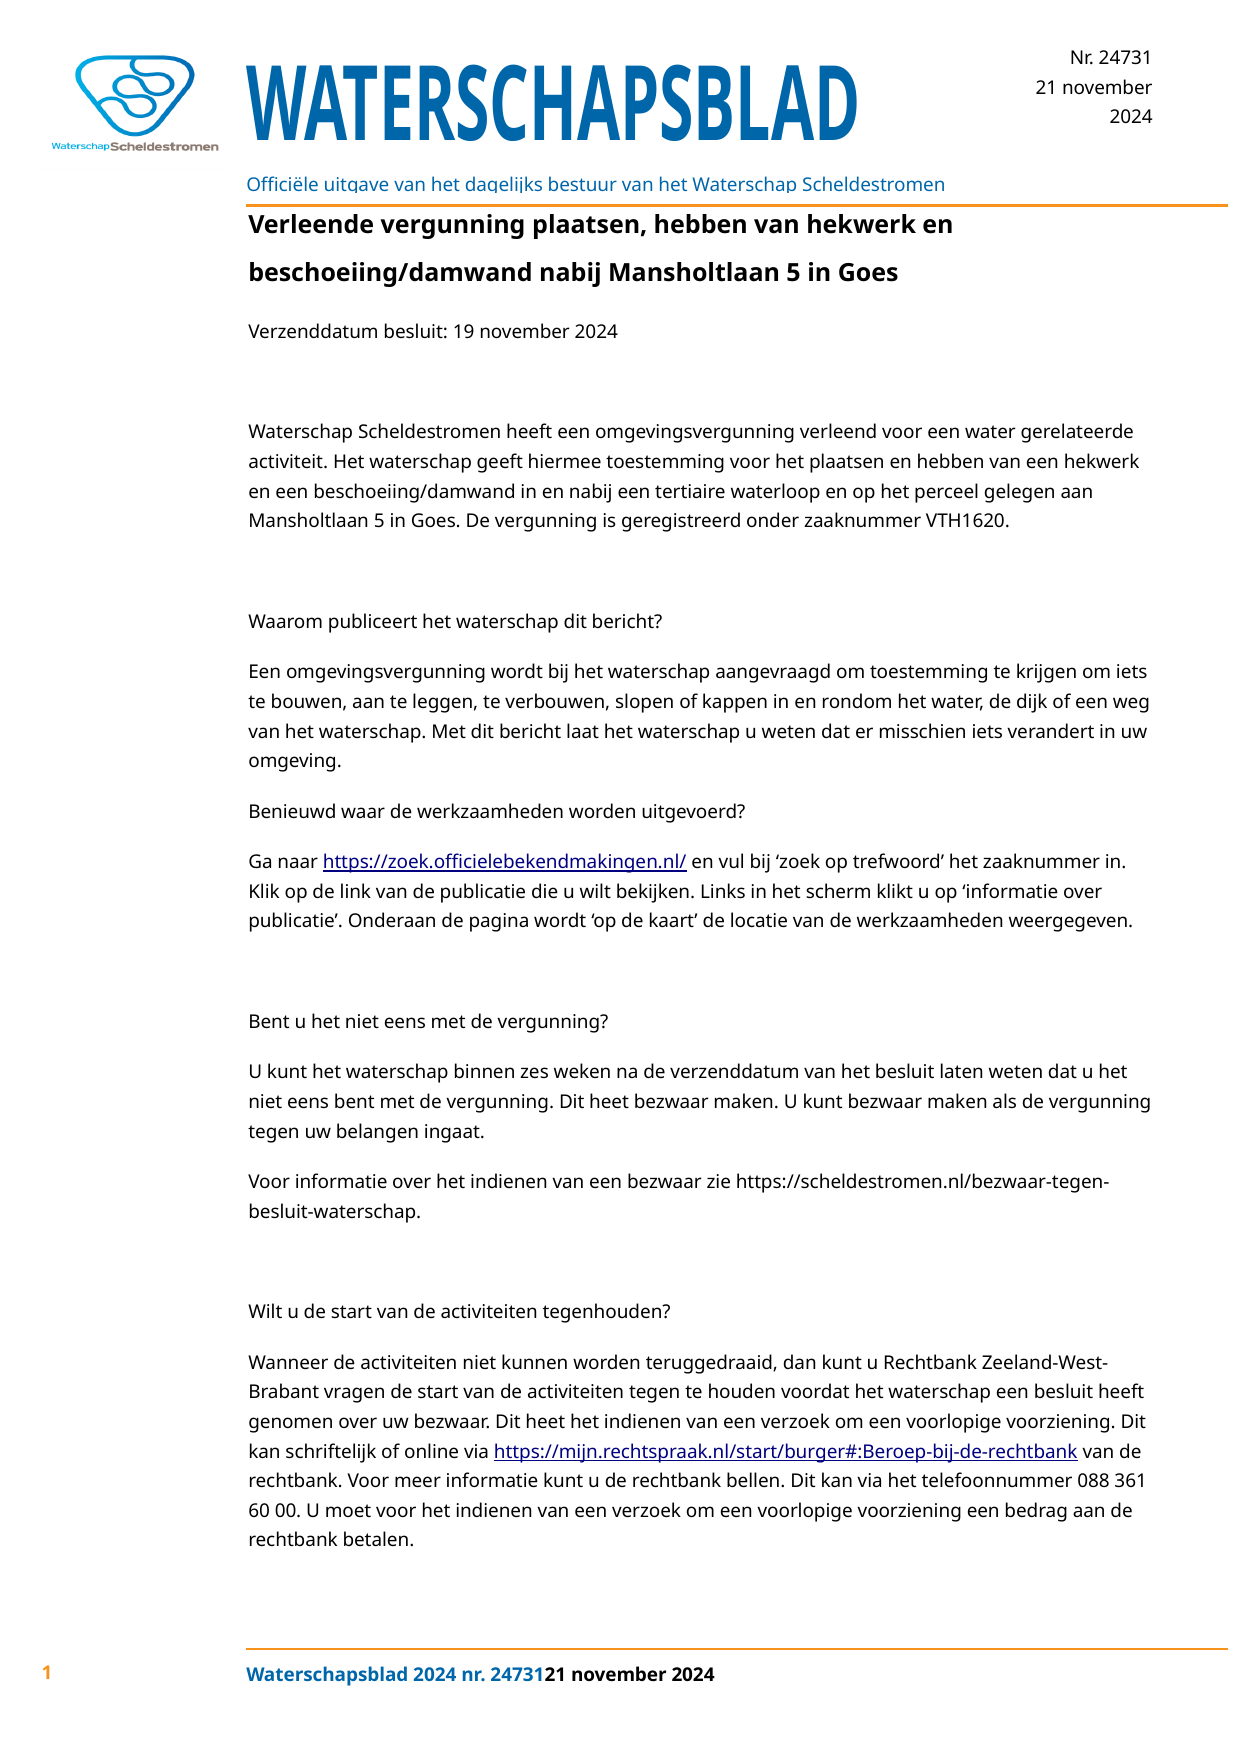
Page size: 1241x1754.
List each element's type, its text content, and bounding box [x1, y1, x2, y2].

text Benieuwd waar de werkzaamheden worden uitgevoerd? [248, 798, 1152, 824]
text Een omgevingsvergunning wordt bij het waterschap aangevraagd om toestemming te krijgen om iets te bouwen, aan te leggen, te verbouwen, slopen of kappen in en rondom het water, de dijk of een weg van het waterschap. Met dit bericht laat het waterschap u weten dat er misschien iets verandert in uw omgeving. [248, 659, 1152, 773]
text Waterschap Scheldestromen heeft een omgevingsvergunning verleend voor een water gerelateerde activiteit. Het waterschap geeft hiermee toestemming voor het plaatsen en hebben van een hekwerk en een beschoeiing/damwand in en nabij een tertiaire waterloop en op het perceel gelegen aan Mansholtlaan 5 in Goes. De vergunning is geregistreerd onder zaaknummer VTH1620. [248, 419, 1152, 533]
text Verleende vergunning plaatsen, hebben van hekwerk en beschoeiing/damwand nabij Mansholtlaan 5 in Goes [248, 207, 1152, 288]
text Voor informatie over het indienen van een bezwaar zie https://scheldestromen.nl/bezwaar-tegen-besluit-waterschap. [248, 1168, 1152, 1224]
text U kunt het waterschap binnen zes weken na de verzenddatum van het besluit laten weten dat u het niet eens bent met de vergunning. Dit heet bezwaar maken. U kunt bezwaar maken als de vergunning tegen uw belangen ingaat. [248, 1059, 1152, 1144]
text Waarom publiceert het waterschap dit bericht? [248, 608, 1152, 634]
text Verzenddatum besluit: 19 november 2024 [248, 318, 1152, 344]
text Ga naar https://zoek.officielebekendmakingen.nl/ en vul bij ‘zoek op trefwoord’ het zaaknummer in. Klik op de link van de publicatie die u wilt bekijken. Links in het scherm klikt u op ‘informatie over publicatie’. Onderaan de pagina wordt ‘op de kaart’ de locatie van de werkzaamheden weergegeven. [248, 848, 1152, 933]
text Wilt u de start van de activiteiten tegenhouden? [248, 1299, 1152, 1324]
text Bent u het niet eens met de vergunning? [248, 1008, 1152, 1034]
picture [41, 47, 231, 172]
text Wanneer de activiteiten niet kunnen worden teruggedraaid, dan kunt u Rechtbank Zeeland-West-Brabant vragen de start van de activiteiten tegen te houden voordat het waterschap een besluit heeft genomen over uw bezwaar. Dit heet het indienen van een verzoek om een voorlopige voorziening. Dit kan schriftelijk of online via https://mijn.rechtspraak.nl/start/burger#:Beroep-bij-de-rechtbank van de rechtbank. Voor meer informatie kunt u de rechtbank bellen. Dit kan via het telefoonnummer 088 361 60 00. U moet voor het indienen van een verzoek om een voorlopige voorziening een bedrag aan de rechtbank betalen. [248, 1349, 1152, 1552]
